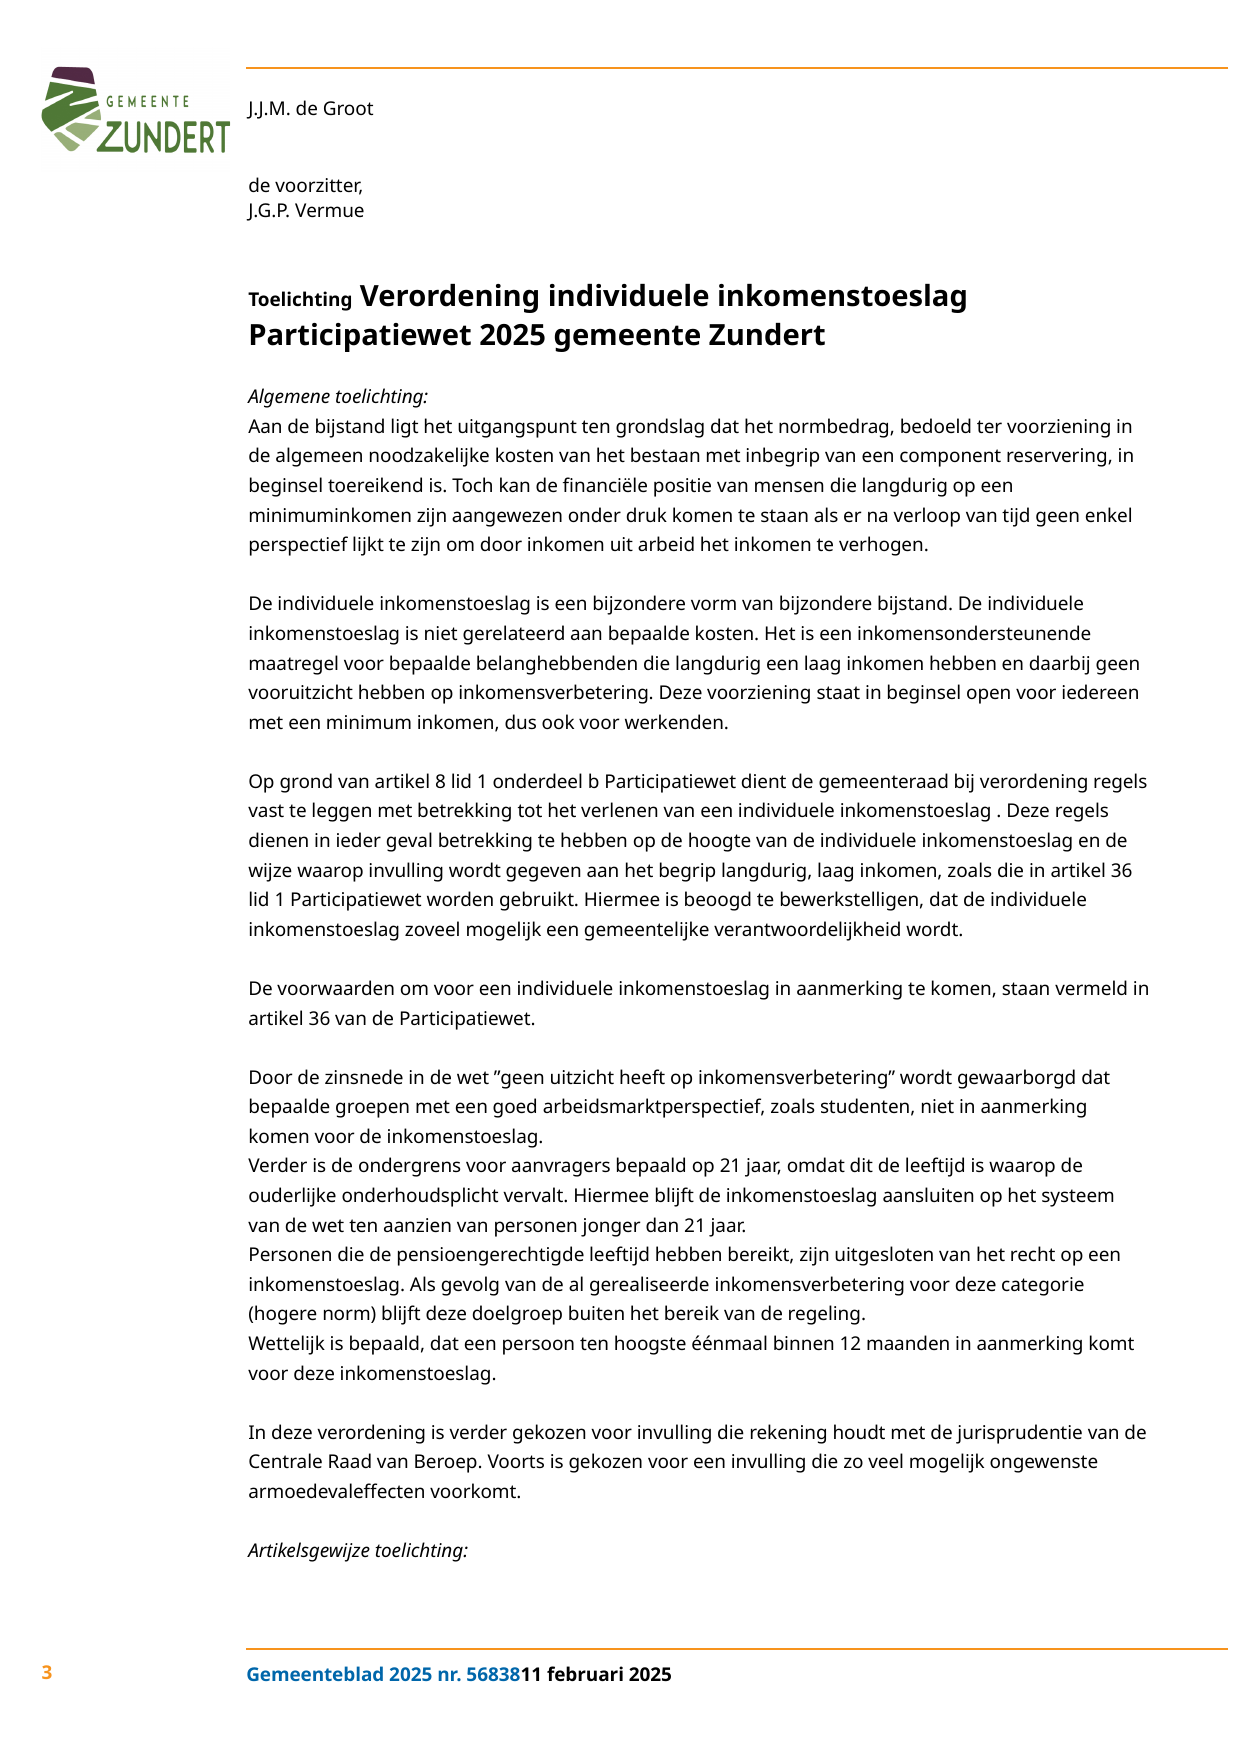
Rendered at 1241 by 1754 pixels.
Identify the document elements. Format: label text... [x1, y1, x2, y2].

text De individuele inkomenstoeslag is een bijzondere vorm van bijzondere bijstand. De individuele inkomenstoeslag is niet gerelateerd aan bepaalde kosten. Het is een inkomensondersteunende maatregel voor bepaalde belanghebbenden die langdurig een laag inkomen hebben en daarbij geen vooruitzicht hebben op inkomensverbetering. Deze voorziening staat in beginsel open voor iedereen met een minimum inkomen, dus ook voor werkenden. [248, 591, 1152, 734]
text Verder is de ondergrens voor aanvragers bepaald op 21 jaar, omdat dit de leeftijd is waarop de ouderlijke onderhoudsplicht vervalt. Hiermee blijft de inkomenstoeslag aansluiten op het systeem van de wet ten aanzien van personen jonger dan 21 jaar. [248, 1153, 1152, 1237]
text De voorwaarden om voor een individuele inkomenstoeslag in aanmerking te komen, staan vermeld in artikel 36 van de Participatiewet. [248, 975, 1152, 1030]
text Personen die de pensioengerechtigde leeftijd hebben bereikt, zijn uitgesloten van het recht op een inkomenstoeslag. Als gevolg van de al gerealiseerde inkomensverbetering voor deze categorie (hogere norm) blijft deze doelgroep buiten het bereik van de regeling. [248, 1241, 1152, 1326]
text Aan de bijstand ligt het uitgangspunt ten grondslag dat het normbedrag, bedoeld ter voorziening in de algemeen noodzakelijke kosten van het bestaan met inbegrip van een component reservering, in beginsel toereikend is. Toch kan de financiële positie van mensen die langdurig op een minimuminkomen zijn aangewezen onder druk komen te staan als er na verloop van tijd geen enkel perspectief lijkt te zijn om door inkomen uit arbeid het inkomen te verhogen. [248, 413, 1152, 557]
text J.G.P. Vermue [248, 198, 1152, 223]
text Door de zinsnede in de wet ”geen uitzicht heeft op inkomensverbetering” wordt gewaarborgd dat bepaalde groepen met een goed arbeidsmarktperspectief, zoals studenten, niet in aanmerking komen voor de inkomenstoeslag. [248, 1064, 1152, 1149]
text Algemene toelichting: [248, 383, 1152, 409]
text J.J.M. de Groot [248, 95, 1152, 121]
text Op grond van artikel 8 lid 1 onderdeel b Participatiewet dient de gemeenteraad bij verordening regels vast te leggen met betrekking tot het verlenen van een individuele inkomenstoeslag . Deze regels dienen in ieder geval betrekking te hebben op de hoogte van de individuele inkomenstoeslag en de wijze waarop invulling wordt gegeven aan het begrip langdurig, laag inkomen, zoals die in artikel 36 lid 1 Participatiewet worden gebruikt. Hiermee is beoogd te bewerkstelligen, dat de individuele inkomenstoeslag zoveel mogelijk een gemeentelijke verantwoordelijkheid wordt. [248, 768, 1152, 942]
text Wettelijk is bepaald, dat een persoon ten hoogste éénmaal binnen 12 maanden in aanmerking komt voor deze inkomenstoeslag. [248, 1330, 1152, 1385]
text de voorzitter, [248, 172, 1152, 198]
picture [41, 47, 231, 172]
text Toelichting Verordening individuele inkomenstoeslag Participatiewet 2025 gemeente Zundert [248, 275, 1152, 354]
text In deze verordening is verder gekozen voor invulling die rekening houdt met de jurisprudentie van de Centrale Raad van Beroep. Voorts is gekozen voor een invulling die zo veel mogelijk ongewenste armoedevaleffecten voorkomt. [248, 1419, 1152, 1504]
text Artikelsgewijze toelichting: [248, 1537, 1152, 1563]
